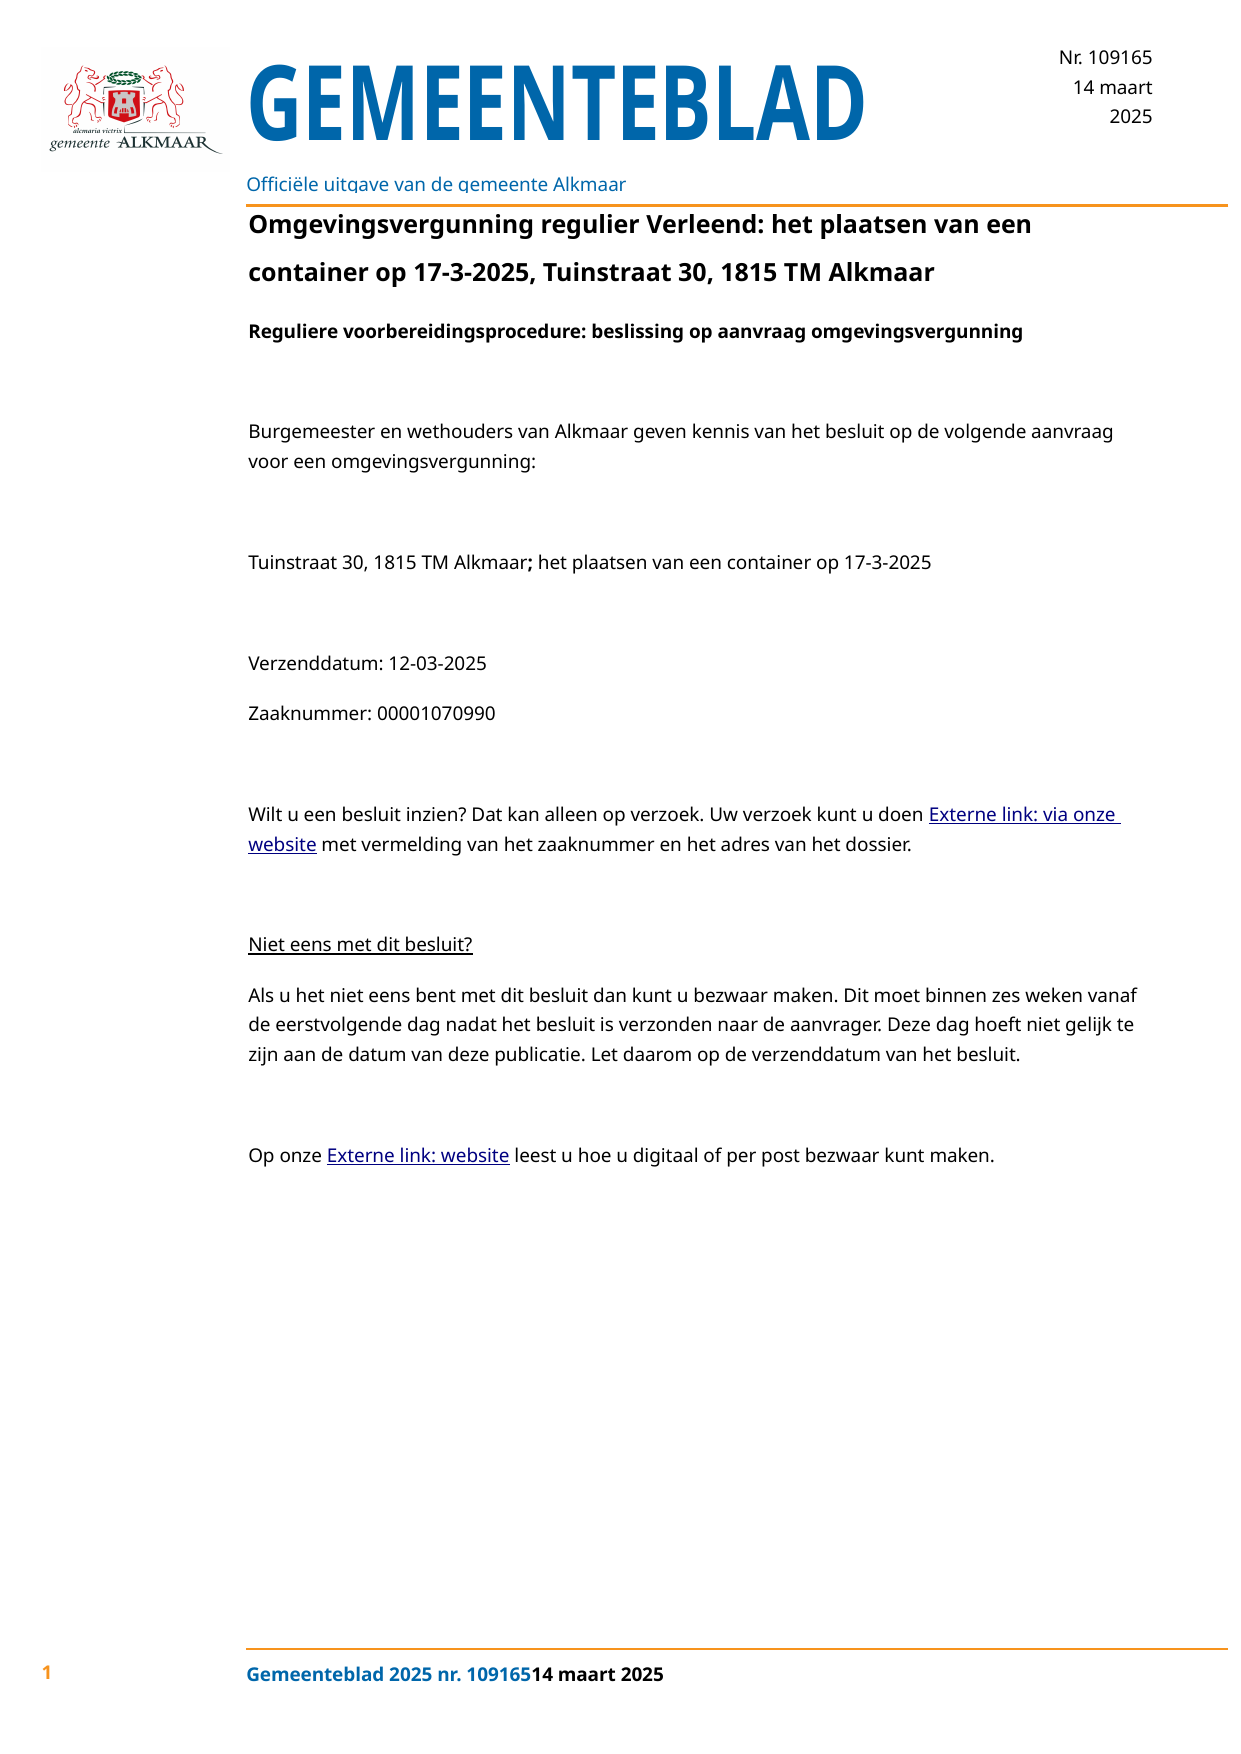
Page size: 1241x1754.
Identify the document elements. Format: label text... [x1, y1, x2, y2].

text Burgemeester en wethouders van Alkmaar geven kennis van het besluit op de volgende aanvraag voor een omgevingsvergunning: [248, 419, 1152, 474]
text Op onze Externe link: website leest u hoe u digitaal of per post bezwaar kunt maken. [248, 1142, 1152, 1168]
text Zaaknummer: 00001070990 [248, 700, 1152, 726]
text Niet eens met dit besluit? [248, 932, 1152, 957]
text Verzenddatum: 12-03-2025 [248, 650, 1152, 676]
picture [41, 47, 231, 172]
text Omgevingsvergunning regulier Verleend: het plaatsen van een container op 17-3-2025, Tuinstraat 30, 1815 TM Alkmaar [248, 207, 1152, 288]
text Reguliere voorbereidingsprocedure: beslissing op aanvraag omgevingsvergunning [248, 318, 1152, 344]
text Tuinstraat 30, 1815 TM Alkmaar; het plaatsen van een container op 17-3-2025 [248, 549, 1152, 575]
text Als u het niet eens bent met dit besluit dan kunt u bezwaar maken. Dit moet binnen zes weken vanaf de eerstvolgende dag nadat het besluit is verzonden naar de aanvrager. Deze dag hoeft niet gelijk te zijn aan de datum van deze publicatie. Let daarom op de verzenddatum van het besluit. [248, 982, 1152, 1067]
text Wilt u een besluit inzien? Dat kan alleen op verzoek. Uw verzoek kunt u doen Externe link: via onze website met vermelding van het zaaknummer en het adres van het dossier. [248, 801, 1152, 857]
